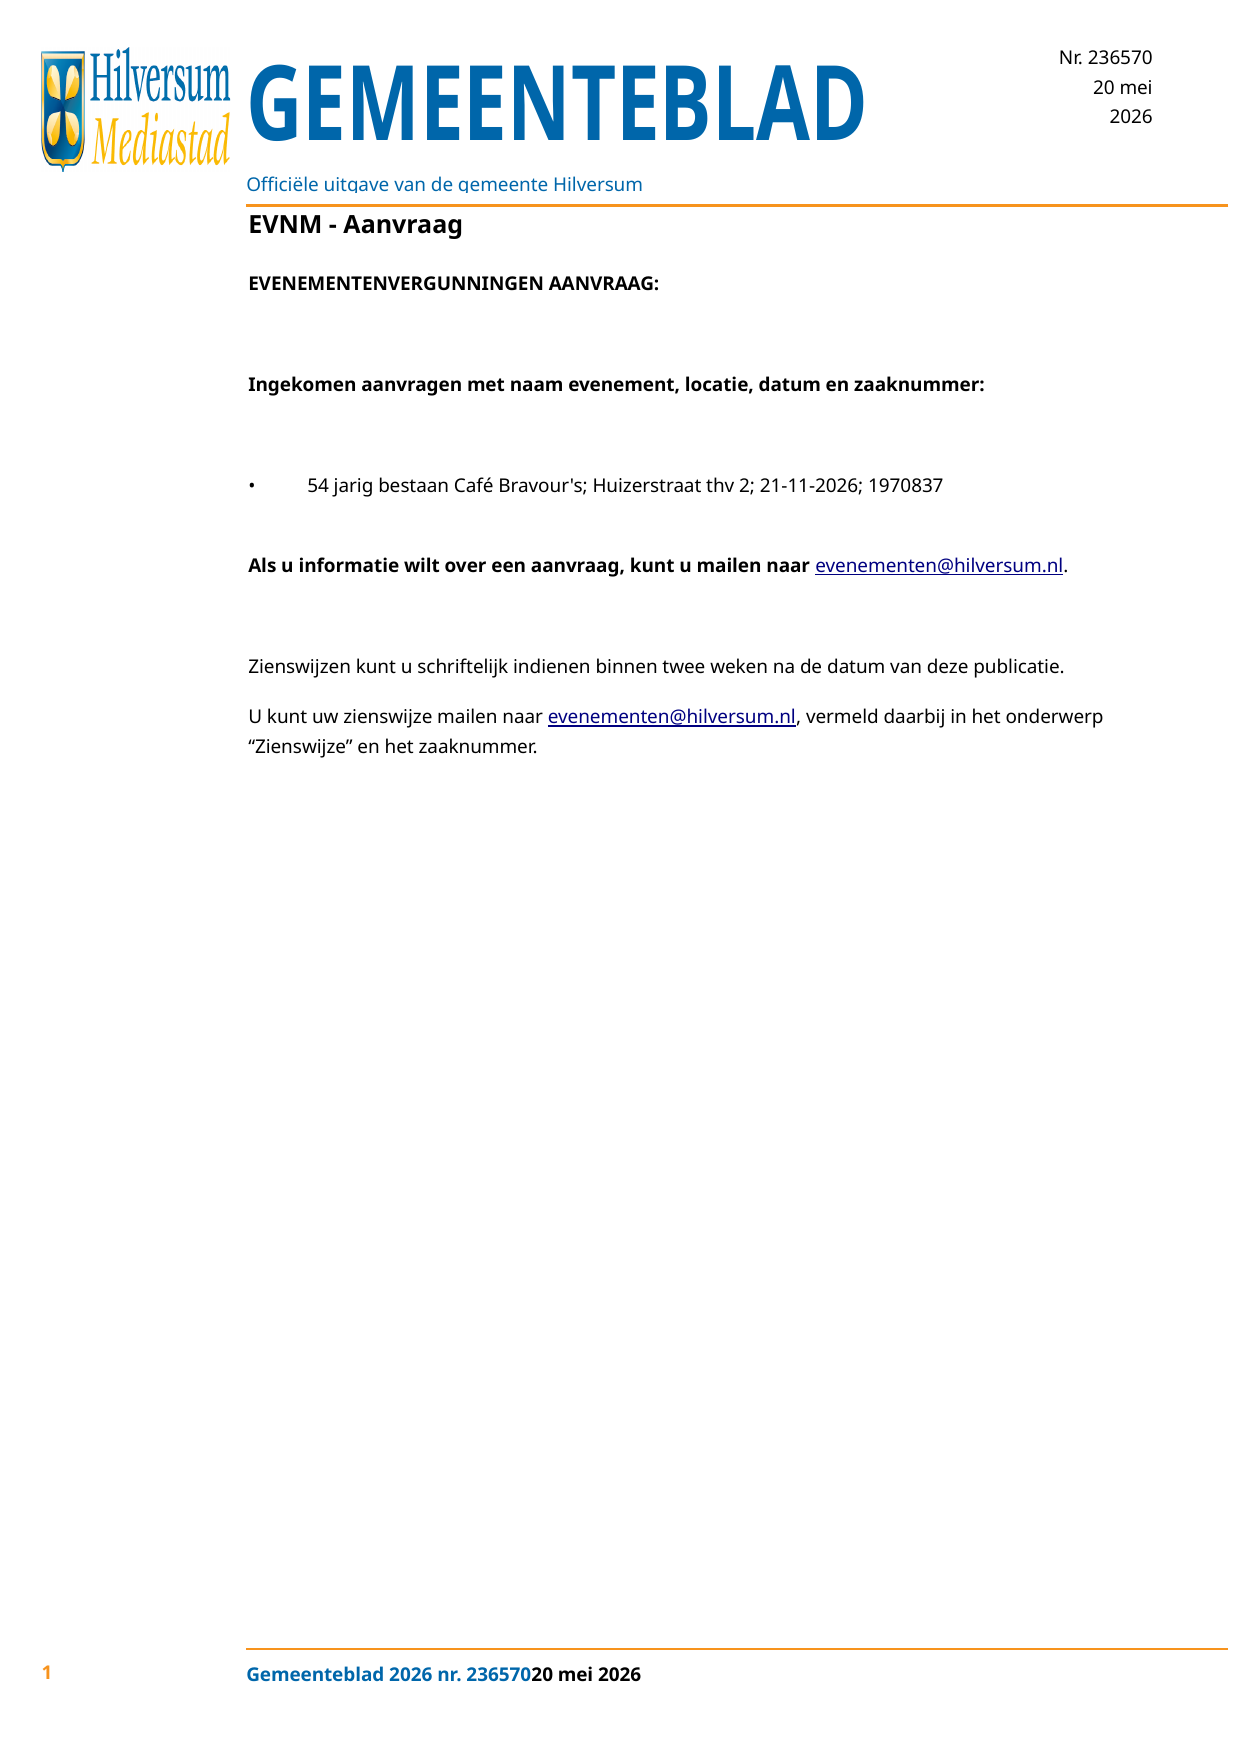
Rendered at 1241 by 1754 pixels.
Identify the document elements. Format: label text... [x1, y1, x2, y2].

text Ingekomen aanvragen met naam evenement, locatie, datum en zaaknummer: [248, 371, 1152, 397]
text Zienswijzen kunt u schriftelijk indienen binnen twee weken na de datum van deze publicatie. [248, 653, 1152, 678]
text EVENEMENTENVERGUNNINGEN AANVRAAG: [248, 270, 1152, 296]
picture [41, 47, 231, 172]
text U kunt uw zienswijze mailen naar evenementen@hilversum.nl, vermeld daarbij in het onderwerp “Zienswijze” en het zaaknummer. [248, 703, 1152, 758]
text Als u informatie wilt over een aanvraag, kunt u mailen naar evenementen@hilversum.nl. [248, 552, 1152, 578]
list 54 jarig bestaan Café Bravour's; Huizerstraat thv 2; 21-11-2026; 1970837 [248, 472, 1152, 498]
text EVNM - Aanvraag [248, 207, 1152, 241]
